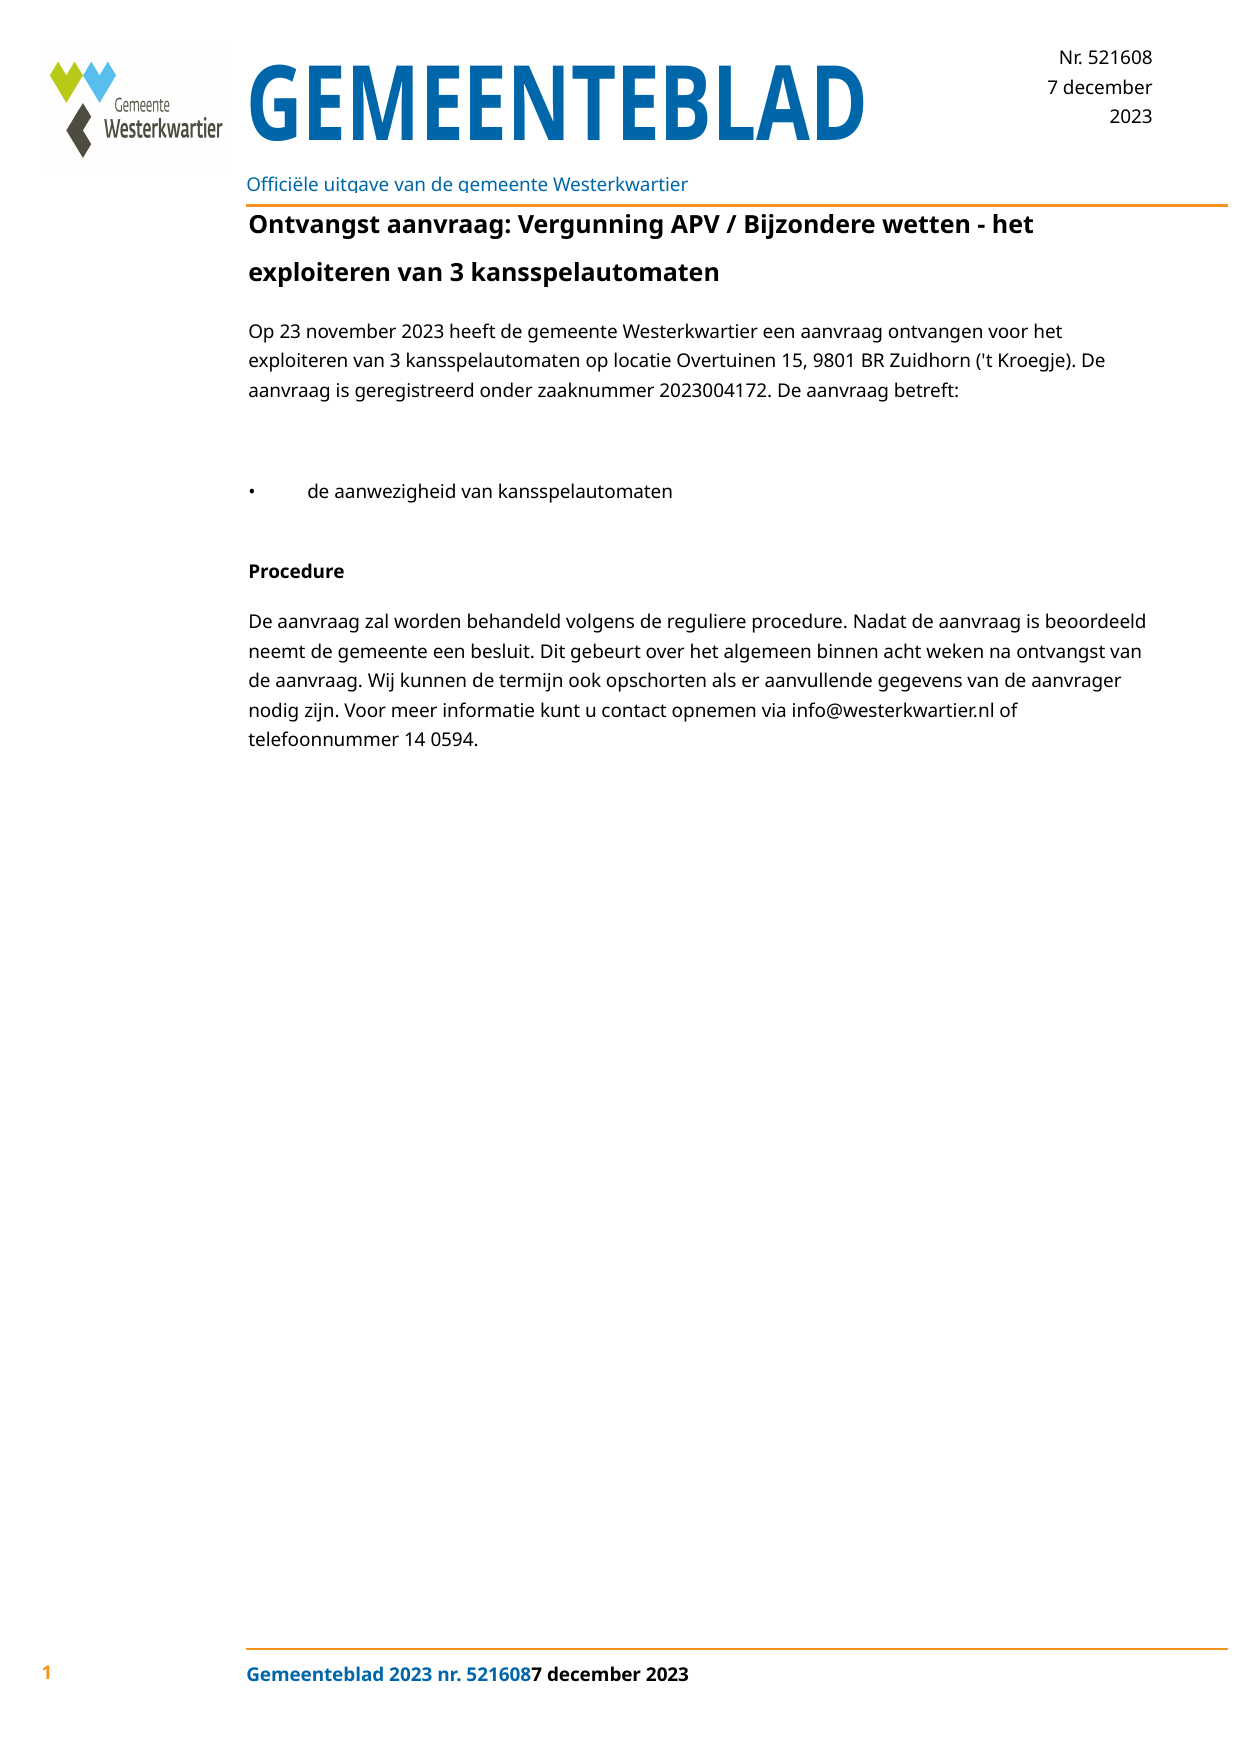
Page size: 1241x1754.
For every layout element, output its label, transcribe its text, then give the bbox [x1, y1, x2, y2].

text De aanvraag zal worden behandeld volgens de reguliere procedure. Nadat de aanvraag is beoordeeld neemt de gemeente een besluit. Dit gebeurt over het algemeen binnen acht weken na ontvangst van de aanvraag. Wij kunnen de termijn ook opschorten als er aanvullende gegevens van de aanvrager nodig zijn. Voor meer informatie kunt u contact opnemen via info@westerkwartier.nl of telefoonnummer 14 0594. [248, 608, 1152, 752]
picture [41, 47, 231, 172]
text Procedure [248, 558, 1152, 584]
list de aanwezigheid van kansspelautomaten [248, 478, 1152, 504]
text Op 23 november 2023 heeft de gemeente Westerkwartier een aanvraag ontvangen voor het exploiteren van 3 kansspelautomaten op locatie Overtuinen 15, 9801 BR Zuidhorn ('t Kroegje). De aanvraag is geregistreerd onder zaaknummer 2023004172. De aanvraag betreft: [248, 318, 1152, 403]
text Ontvangst aanvraag: Vergunning APV / Bijzondere wetten - het exploiteren van 3 kansspelautomaten [248, 207, 1152, 288]
